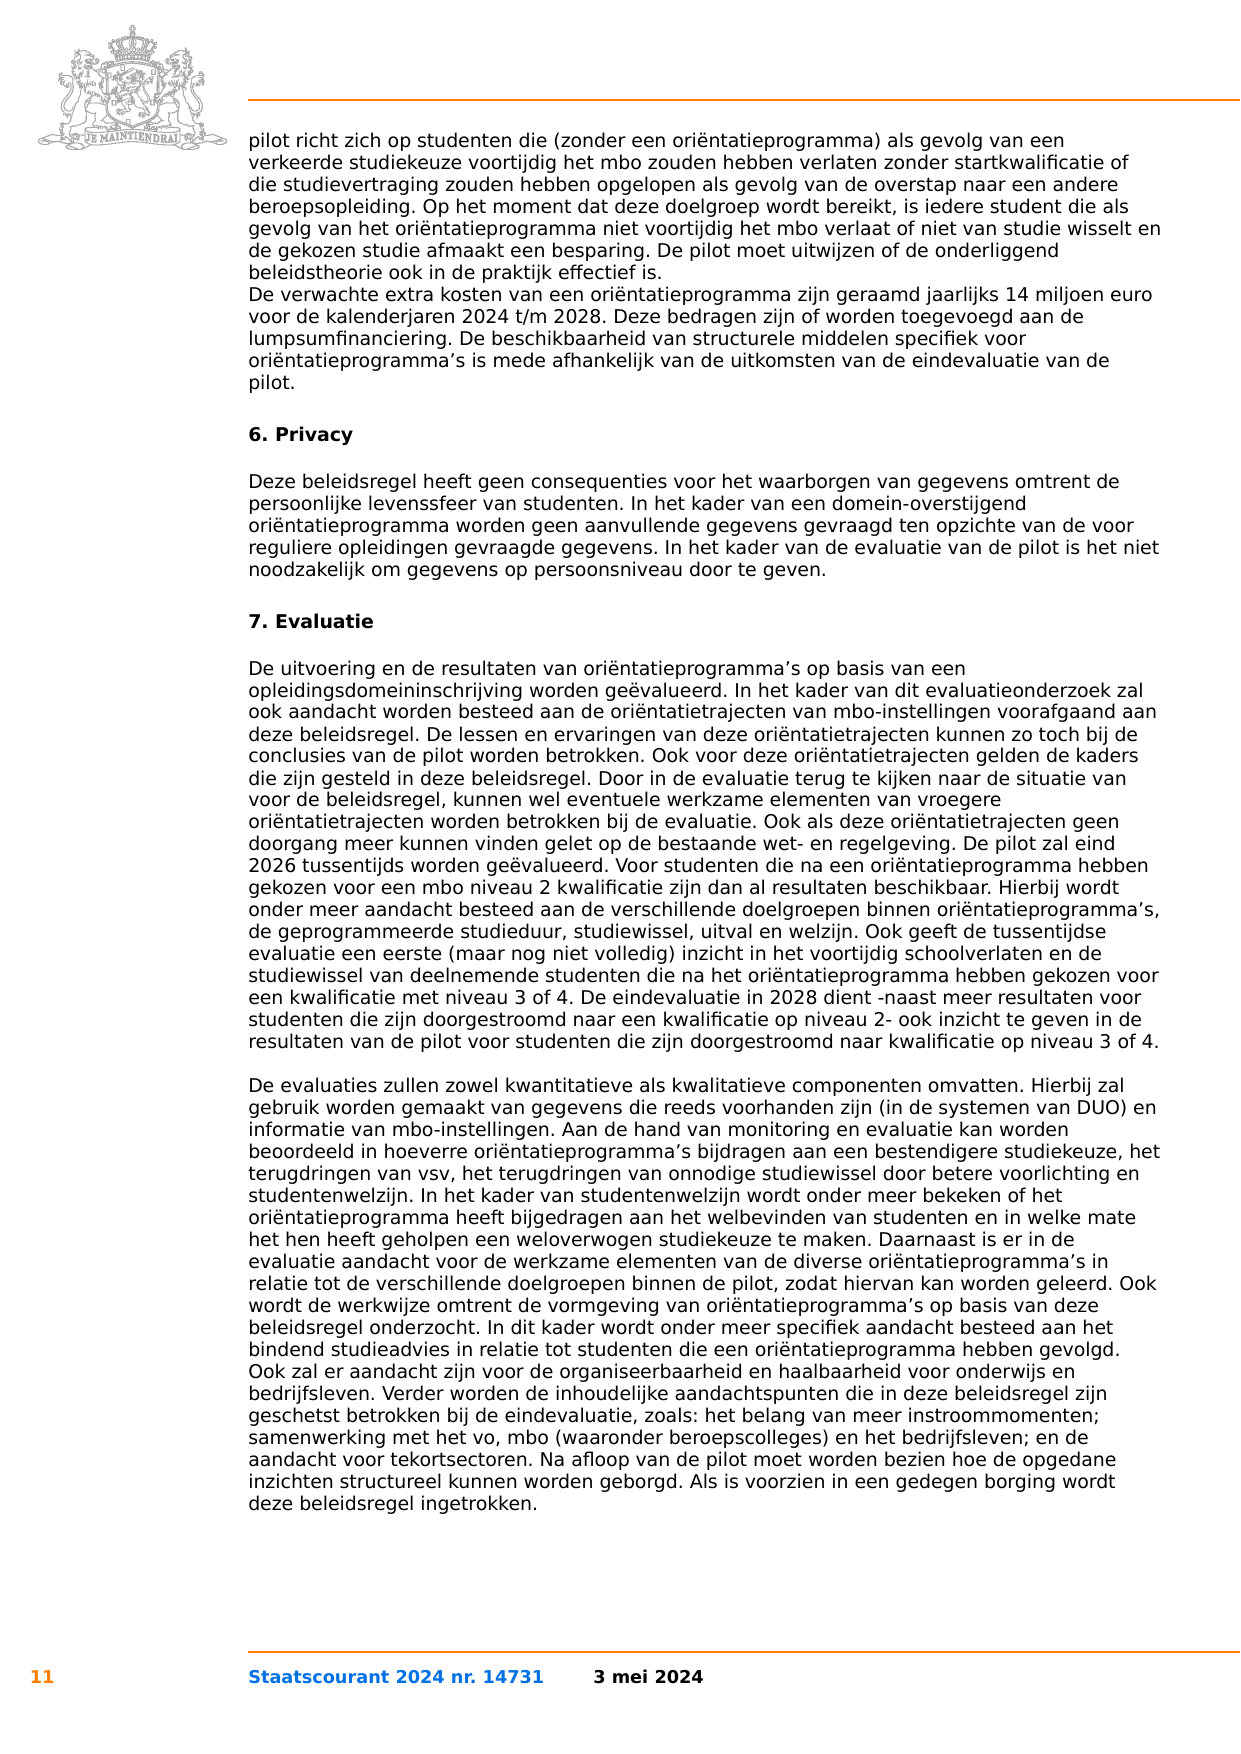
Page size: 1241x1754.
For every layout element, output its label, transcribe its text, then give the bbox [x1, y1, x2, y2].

picture [38, 25, 227, 150]
text De evaluaties zullen zowel kwantitatieve als kwalitatieve componenten omvatten. Hierbij zal gebruik worden gemaakt van gegevens die reeds voorhanden zijn (in de systemen van DUO) en informatie van mbo-instellingen. Aan de hand van monitoring en evaluatie kan worden beoordeeld in hoeverre oriëntatieprogramma’s bijdragen aan een bestendigere studiekeuze, het terugdringen van vsv, het terugdringen van onnodige studiewissel door betere voorlichting en studentenwelzijn. In het kader van studentenwelzijn wordt onder meer bekeken of het oriëntatieprogramma heeft bijgedragen aan het welbevinden van studenten en in welke mate het hen heeft geholpen een weloverwogen studiekeuze te maken. Daarnaast is er in de evaluatie aandacht voor de werkzame elementen van de diverse oriëntatieprogramma’s in relatie tot de verschillende doelgroepen binnen de pilot, zodat hiervan kan worden geleerd. Ook wordt de werkwijze omtrent de vormgeving van oriëntatieprogramma’s op basis van deze beleidsregel onderzocht. In dit kader wordt onder meer specifiek aandacht besteed aan het bindend studieadvies in relatie tot studenten die een oriëntatieprogramma hebben gevolgd. Ook zal er aandacht zijn voor de organiseerbaarheid en haalbaarheid voor onderwijs en bedrijfsleven. Verder worden de inhoudelijke aandachtspunten die in deze beleidsregel zijn geschetst betrokken bij de eindevaluatie, zoals: het belang van meer instroommomenten; samenwerking met het vo, mbo (waaronder beroepscolleges) en het bedrijfsleven; en de aandacht voor tekortsectoren. Na afloop van de pilot moet worden bezien hoe de opgedane inzichten structureel kunnen worden geborgd. Als is voorzien in een gedegen borging wordt deze beleidsregel ingetrokken. [248, 1075, 1163, 1514]
text De verwachte extra kosten van een oriëntatieprogramma zijn geraamd jaarlijks 14 miljoen euro voor de kalenderjaren 2024 t/m 2028. Deze bedragen zijn of worden toegevoegd aan de lumpsumfinanciering. De beschikbaarheid van structurele middelen specifiek voor oriëntatieprogramma’s is mede afhankelijk van de uitkomsten van de eindevaluatie van de pilot. [248, 284, 1163, 394]
text De uitvoering en de resultaten van oriëntatieprogramma’s op basis van een opleidingsdomeininschrijving worden geëvalueerd. In het kader van dit evaluatieonderzoek zal ook aandacht worden besteed aan de oriëntatietrajecten van mbo-instellingen voorafgaand aan deze beleidsregel. De lessen en ervaringen van deze oriëntatietrajecten kunnen zo toch bij de conclusies van de pilot worden betrokken. Ook voor deze oriëntatietrajecten gelden de kaders die zijn gesteld in deze beleidsregel. Door in de evaluatie terug te kijken naar de situatie van voor de beleidsregel, kunnen wel eventuele werkzame elementen van vroegere oriëntatietrajecten worden betrokken bij de evaluatie. Ook als deze oriëntatietrajecten geen doorgang meer kunnen vinden gelet op de bestaande wet- en regelgeving. De pilot zal eind 2026 tussentijds worden geëvalueerd. Voor studenten die na een oriëntatieprogramma hebben gekozen voor een mbo niveau 2 kwalificatie zijn dan al resultaten beschikbaar. Hierbij wordt onder meer aandacht besteed aan de verschillende doelgroepen binnen oriëntatieprogramma’s, de geprogrammeerde studieduur, studiewissel, uitval en welzijn. Ook geeft de tussentijdse evaluatie een eerste (maar nog niet volledig) inzicht in het voortijdig schoolverlaten en de studiewissel van deelnemende studenten die na het oriëntatieprogramma hebben gekozen voor een kwalificatie met niveau 3 of 4. De eindevaluatie in 2028 dient -naast meer resultaten voor studenten die zijn doorgestroomd naar een kwalificatie op niveau 2- ook inzicht te geven in de resultaten van de pilot voor studenten die zijn doorgestroomd naar kwalificatie op niveau 3 of 4. [248, 657, 1163, 1053]
subtitle 7. Evaluatie [248, 611, 1163, 632]
text pilot richt zich op studenten die (zonder een oriëntatieprogramma) als gevolg van een verkeerde studiekeuze voortijdig het mbo zouden hebben verlaten zonder startkwalificatie of die studievertraging zouden hebben opgelopen als gevolg van de overstap naar een andere beroepsopleiding. Op het moment dat deze doelgroep wordt bereikt, is iedere student die als gevolg van het oriëntatieprogramma niet voortijdig het mbo verlaat of niet van studie wisselt en de gekozen studie afmaakt een besparing. De pilot moet uitwijzen of de onderliggend beleidstheorie ook in de praktijk effectief is. [248, 130, 1163, 284]
subtitle 6. Privacy [248, 424, 1163, 446]
text Deze beleidsregel heeft geen consequenties voor het waarborgen van gegevens omtrent de persoonlijke levenssfeer van studenten. In het kader van een domein-overstijgend oriëntatieprogramma worden geen aanvullende gegevens gevraagd ten opzichte van de voor reguliere opleidingen gevraagde gegevens. In het kader van de evaluatie van de pilot is het niet noodzakelijk om gegevens op persoonsniveau door te geven. [248, 471, 1163, 581]
